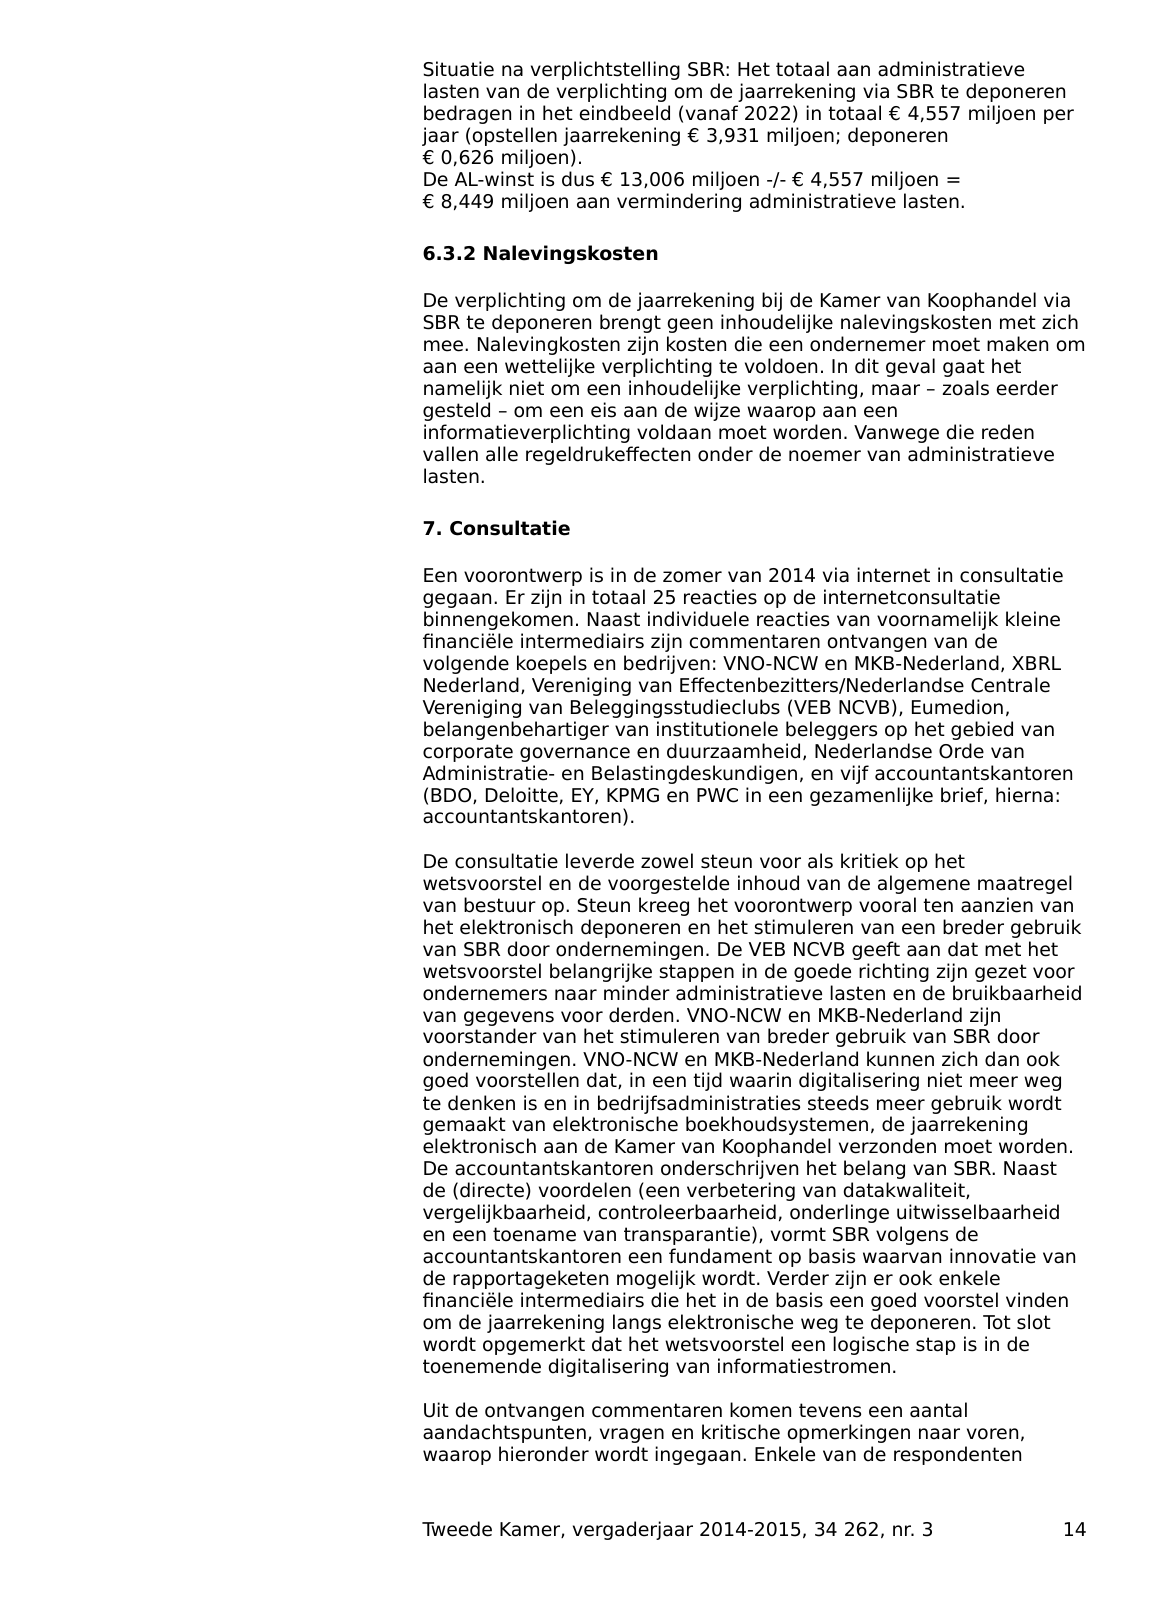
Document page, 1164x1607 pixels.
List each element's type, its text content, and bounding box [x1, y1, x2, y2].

text De accountantskantoren onderschrijven het belang van SBR. Naast de (directe) voordelen (een verbetering van datakwaliteit, vergelijkbaarheid, controleerbaarheid, onderlinge uitwisselbaarheid en een toename van transparantie), vormt SBR volgens de accountantskantoren een fundament op basis waarvan innovatie van de rapportageketen mogelijk wordt. Verder zijn er ook enkele financiële intermediairs die het in de basis een goed voorstel vinden om de jaarrekening langs elektronische weg te deponeren. Tot slot wordt opgemerkt dat het wetsvoorstel een logische stap is in de toenemende digitalisering van informatiestromen. [422, 1158, 1087, 1378]
text Een voorontwerp is in de zomer van 2014 via internet in consultatie gegaan. Er zijn in totaal 25 reacties op de internetconsultatie binnengekomen. Naast individuele reacties van voornamelijk kleine financiële intermediairs zijn commentaren ontvangen van de volgende koepels en bedrijven: VNO-NCW en MKB-Nederland, XBRL Nederland, Vereniging van Effectenbezitters/Nederlandse Centrale Vereniging van Beleggingsstudieclubs (VEB NCVB), Eumedion, belangenbehartiger van institutionele beleggers op het gebied van corporate governance en duurzaamheid, Nederlandse Orde van Administratie- en Belastingdeskundigen, en vijf accountantskantoren (BDO, Deloitte, EY, KPMG en PWC in een gezamenlijke brief, hierna: accountantskantoren). [422, 565, 1087, 828]
text Uit de ontvangen commentaren komen tevens een aantal aandachtspunten, vragen en kritische opmerkingen naar voren, waarop hieronder wordt ingegaan. Enkele van de respondenten [422, 1400, 1087, 1466]
text De consultatie leverde zowel steun voor als kritiek op het wetsvoorstel en de voorgestelde inhoud van de algemene maatregel van bestuur op. Steun kreeg het voorontwerp vooral ten aanzien van het elektronisch deponeren en het stimuleren van een breder gebruik van SBR door ondernemingen. De VEB NCVB geeft aan dat met het wetsvoorstel belangrijke stappen in de goede richting zijn gezet voor ondernemers naar minder administratieve lasten en de bruikbaarheid van gegevens voor derden. VNO-NCW en MKB-Nederland zijn voorstander van het stimuleren van breder gebruik van SBR door ondernemingen. VNO-NCW en MKB-Nederland kunnen zich dan ook goed voorstellen dat, in een tijd waarin digitalisering niet meer weg te denken is en in bedrijfsadministraties steeds meer gebruik wordt gemaakt van elektronische boekhoudsystemen, de jaarrekening elektronisch aan de Kamer van Koophandel verzonden moet worden. [422, 851, 1087, 1158]
text De verplichting om de jaarrekening bij de Kamer van Koophandel via SBR te deponeren brengt geen inhoudelijke nalevingskosten met zich mee. Nalevingkosten zijn kosten die een ondernemer moet maken om aan een wettelijke verplichting te voldoen. In dit geval gaat het namelijk niet om een inhoudelijke verplichting, maar – zoals eerder gesteld – om een eis aan de wijze waarop aan een informatieverplichting voldaan moet worden. Vanwege die reden vallen alle regeldrukeffecten onder de noemer van administratieve lasten. [422, 290, 1087, 488]
text De AL-winst is dus € 13,006 miljoen -/- € 4,557 miljoen = € 8,449 miljoen aan vermindering administratieve lasten. [422, 169, 1087, 213]
subtitle 6.3.2 Nalevingskosten [422, 243, 1087, 265]
text Situatie na verplichtstelling SBR: Het totaal aan administratieve lasten van de verplichting om de jaarrekening via SBR te deponeren bedragen in het eindbeeld (vanaf 2022) in totaal € 4,557 miljoen per jaar (opstellen jaarrekening € 3,931 miljoen; deponeren € 0,626 miljoen). [422, 59, 1087, 169]
subtitle 7. Consultatie [422, 518, 1087, 540]
